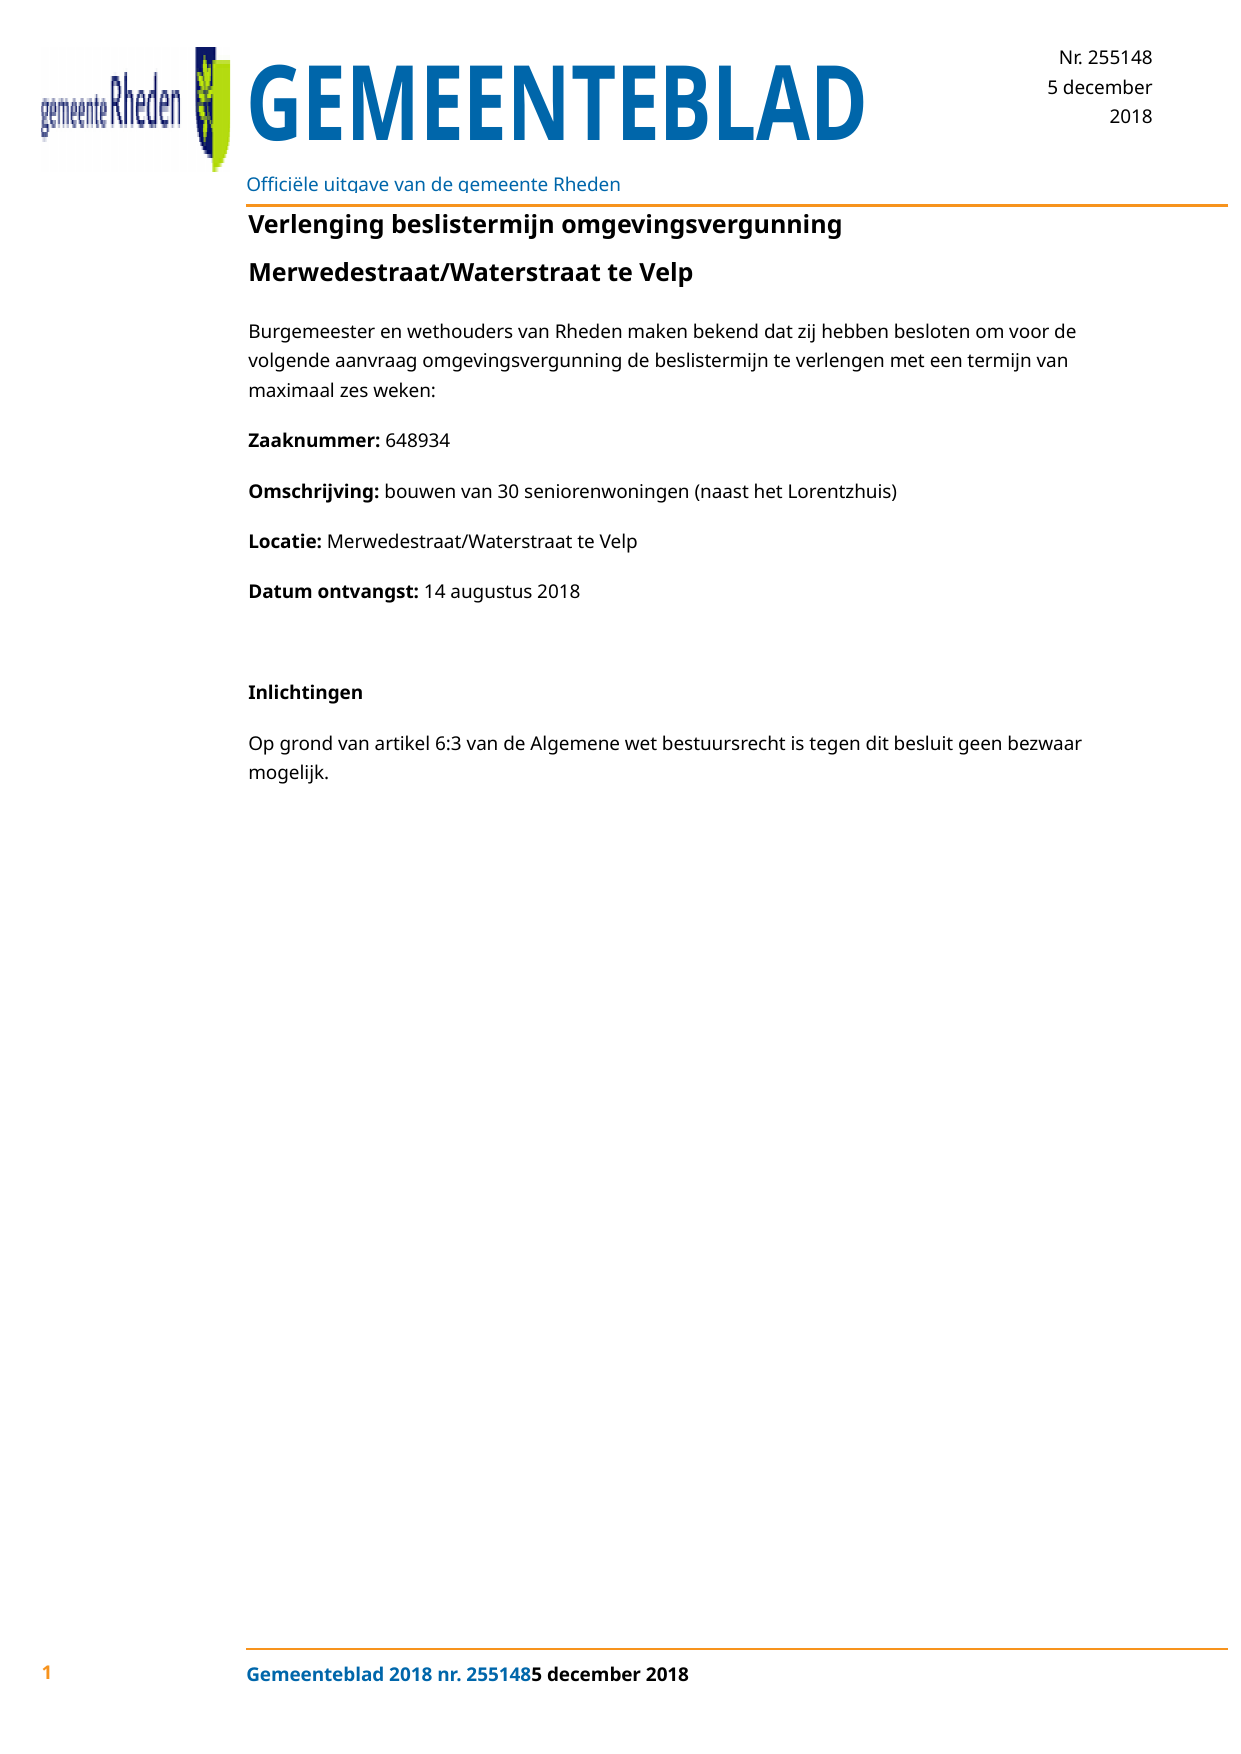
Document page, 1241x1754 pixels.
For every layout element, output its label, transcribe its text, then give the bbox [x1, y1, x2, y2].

text Zaaknummer: 648934 [248, 427, 1152, 453]
text Verlenging beslistermijn omgevingsvergunning Merwedestraat/Waterstraat te Velp [248, 207, 1152, 288]
text Op grond van artikel 6:3 van de Algemene wet bestuursrecht is tegen dit besluit geen bezwaar mogelijk. [248, 730, 1152, 785]
text Locatie: Merwedestraat/Waterstraat te Velp [248, 528, 1152, 554]
picture [41, 47, 231, 172]
text Omschrijving: bouwen van 30 seniorenwoningen (naast het Lorentzhuis) [248, 478, 1152, 504]
text Inlichtingen [248, 679, 1152, 705]
text Datum ontvangst: 14 augustus 2018 [248, 579, 1152, 604]
text Burgemeester en wethouders van Rheden maken bekend dat zij hebben besloten om voor de volgende aanvraag omgevingsvergunning de beslistermijn te verlengen met een termijn van maximaal zes weken: [248, 318, 1152, 403]
